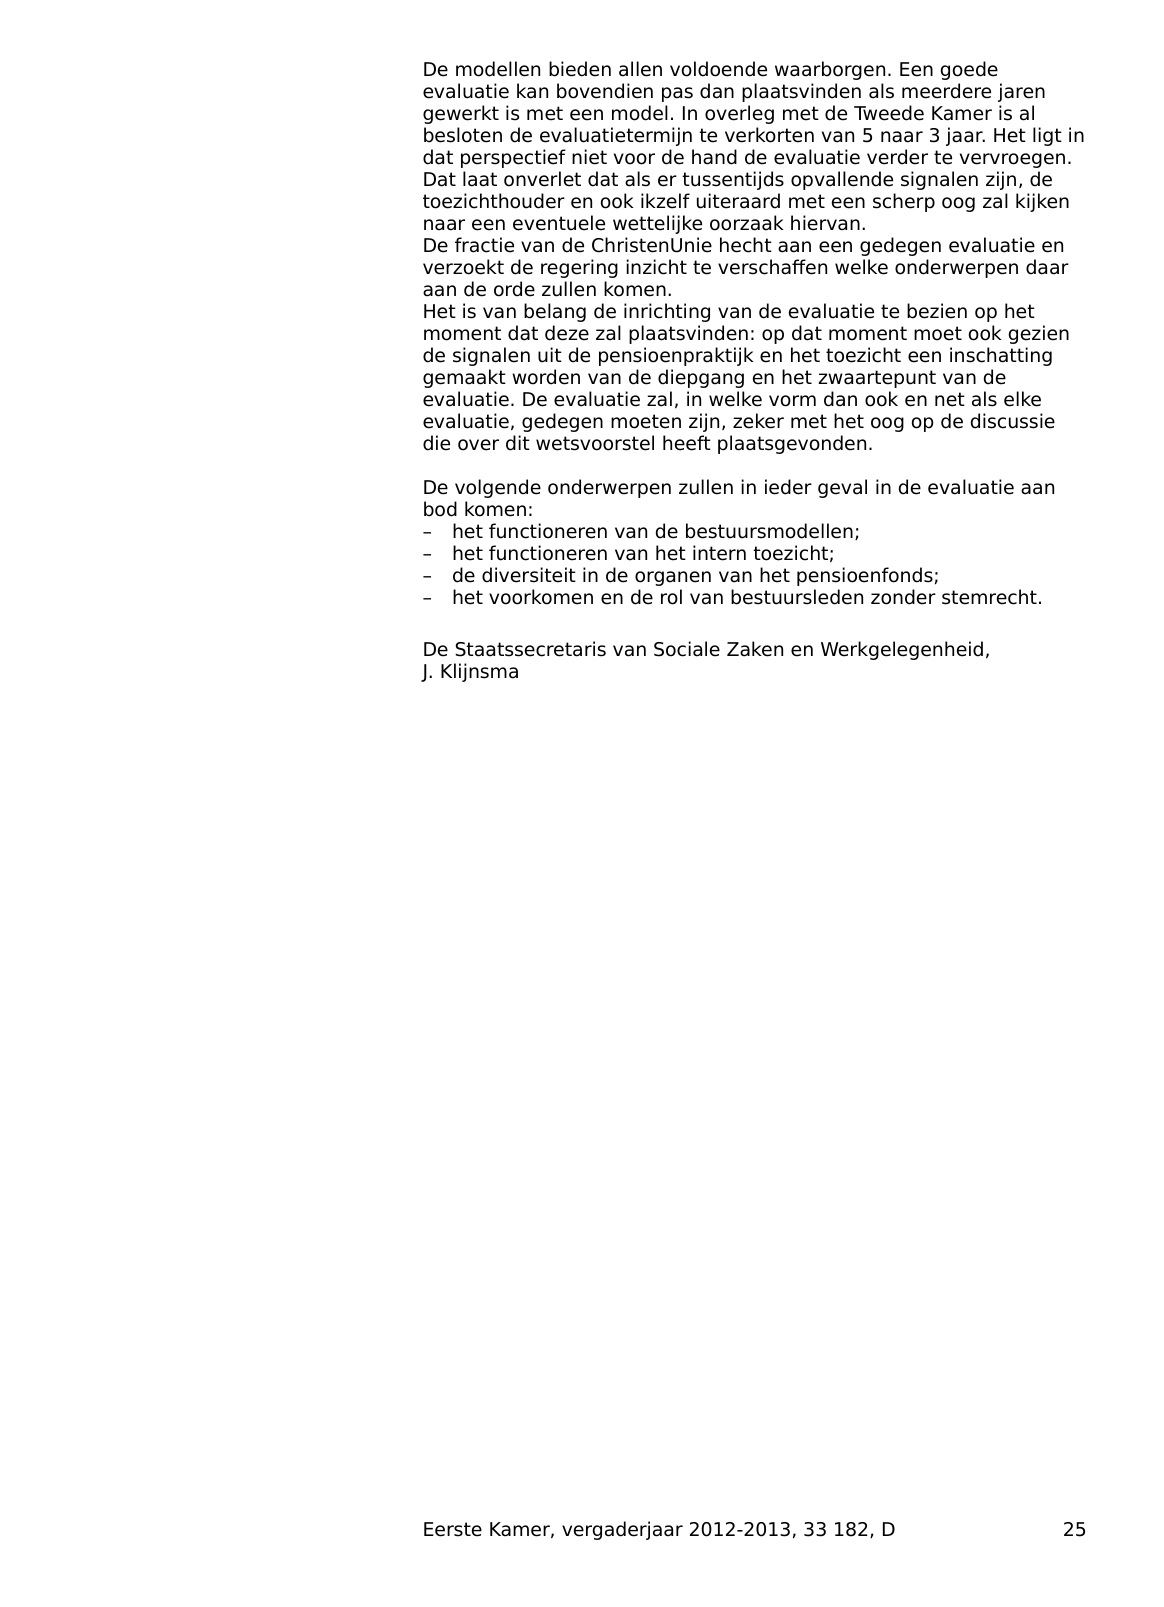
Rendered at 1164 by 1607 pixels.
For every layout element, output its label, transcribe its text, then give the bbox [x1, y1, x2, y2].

text De modellen bieden allen voldoende waarborgen. Een goede evaluatie kan bovendien pas dan plaatsvinden als meerdere jaren gewerkt is met een model. In overleg met de Tweede Kamer is al besloten de evaluatietermijn te verkorten van 5 naar 3 jaar. Het ligt in dat perspectief niet voor de hand de evaluatie verder te vervroegen. Dat laat onverlet dat als er tussentijds opvallende signalen zijn, de toezichthouder en ook ikzelf uiteraard met een scherp oog zal kijken naar een eventuele wettelijke oorzaak hiervan. [422, 59, 1087, 235]
text De fractie van de ChristenUnie hecht aan een gedegen evaluatie en verzoekt de regering inzicht te verschaffen welke onderwerpen daar aan de orde zullen komen. [422, 235, 1087, 301]
text Het is van belang de inrichting van de evaluatie te bezien op het moment dat deze zal plaatsvinden: op dat moment moet ook gezien de signalen uit de pensioenpraktijk en het toezicht een inschatting gemaakt worden van de diepgang en het zwaartepunt van de evaluatie. De evaluatie zal, in welke vorm dan ook en net als elke evaluatie, gedegen moeten zijn, zeker met het oog op de discussie die over dit wetsvoorstel heeft plaatsgevonden. [422, 301, 1087, 455]
text – de diversiteit in de organen van het pensioenfonds; [422, 565, 1087, 587]
text – het functioneren van het intern toezicht; [422, 543, 1087, 565]
text – het functioneren van de bestuursmodellen; [422, 521, 1087, 543]
text De volgende onderwerpen zullen in ieder geval in de evaluatie aan bod komen: [422, 477, 1087, 521]
text – het voorkomen en de rol van bestuursleden zonder stemrecht. [422, 587, 1087, 609]
text De Staatssecretaris van Sociale Zaken en Werkgelegenheid, J. Klijnsma [422, 639, 1087, 683]
